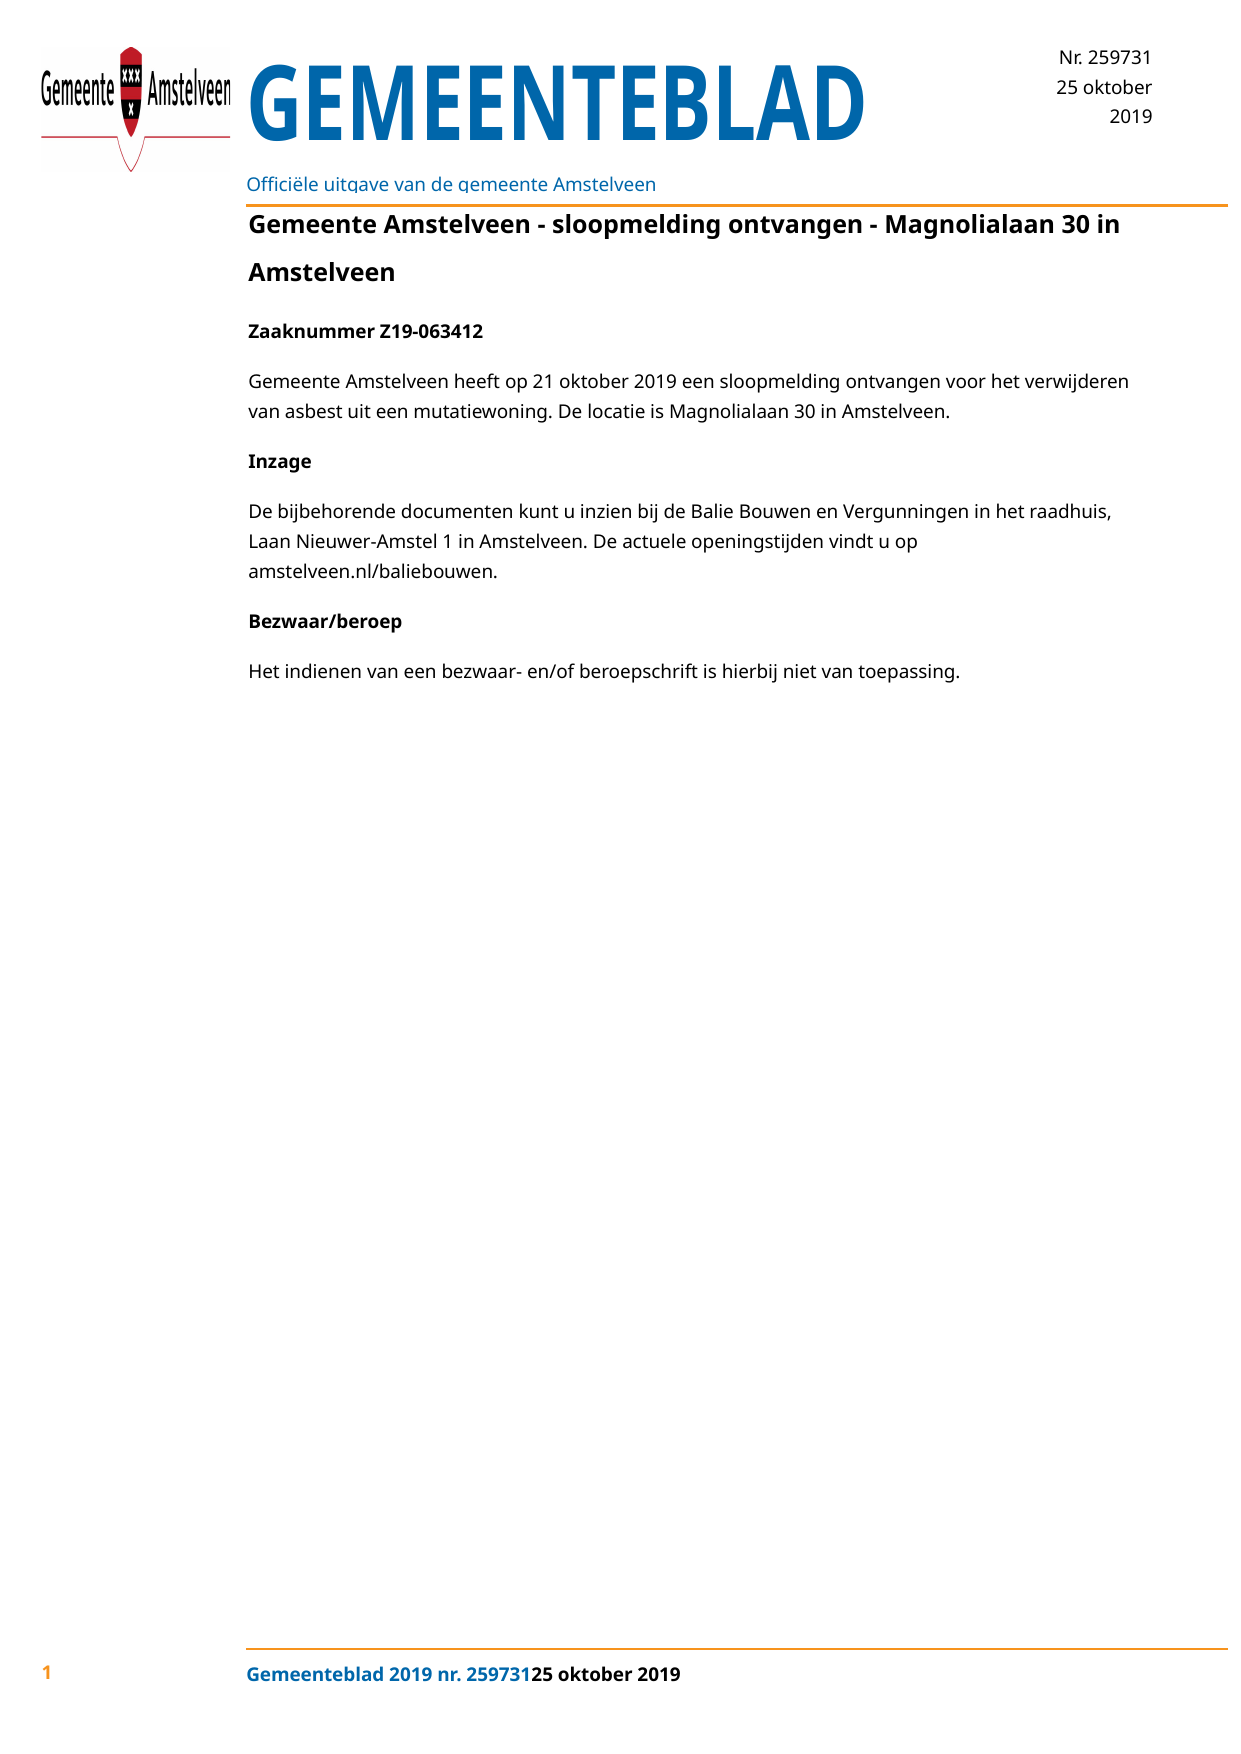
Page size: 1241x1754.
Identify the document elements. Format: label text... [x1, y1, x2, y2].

picture [41, 47, 231, 172]
text De bijbehorende documenten kunt u inzien bij de Balie Bouwen en Vergunningen in het raadhuis, Laan Nieuwer-Amstel 1 in Amstelveen. De actuele openingstijden vindt u op amstelveen.nl/baliebouwen. [248, 499, 1152, 584]
text Bezwaar/beroep [248, 608, 1152, 634]
text Zaaknummer Z19-063412 [248, 318, 1152, 344]
text Inzage [248, 448, 1152, 474]
text Gemeente Amstelveen - sloopmelding ontvangen - Magnolialaan 30 in Amstelveen [248, 207, 1152, 288]
text Het indienen van een bezwaar- en/of beroepschrift is hierbij niet van toepassing. [248, 659, 1152, 684]
text Gemeente Amstelveen heeft op 21 oktober 2019 een sloopmelding ontvangen voor het verwijderen van asbest uit een mutatiewoning. De locatie is Magnolialaan 30 in Amstelveen. [248, 368, 1152, 424]
